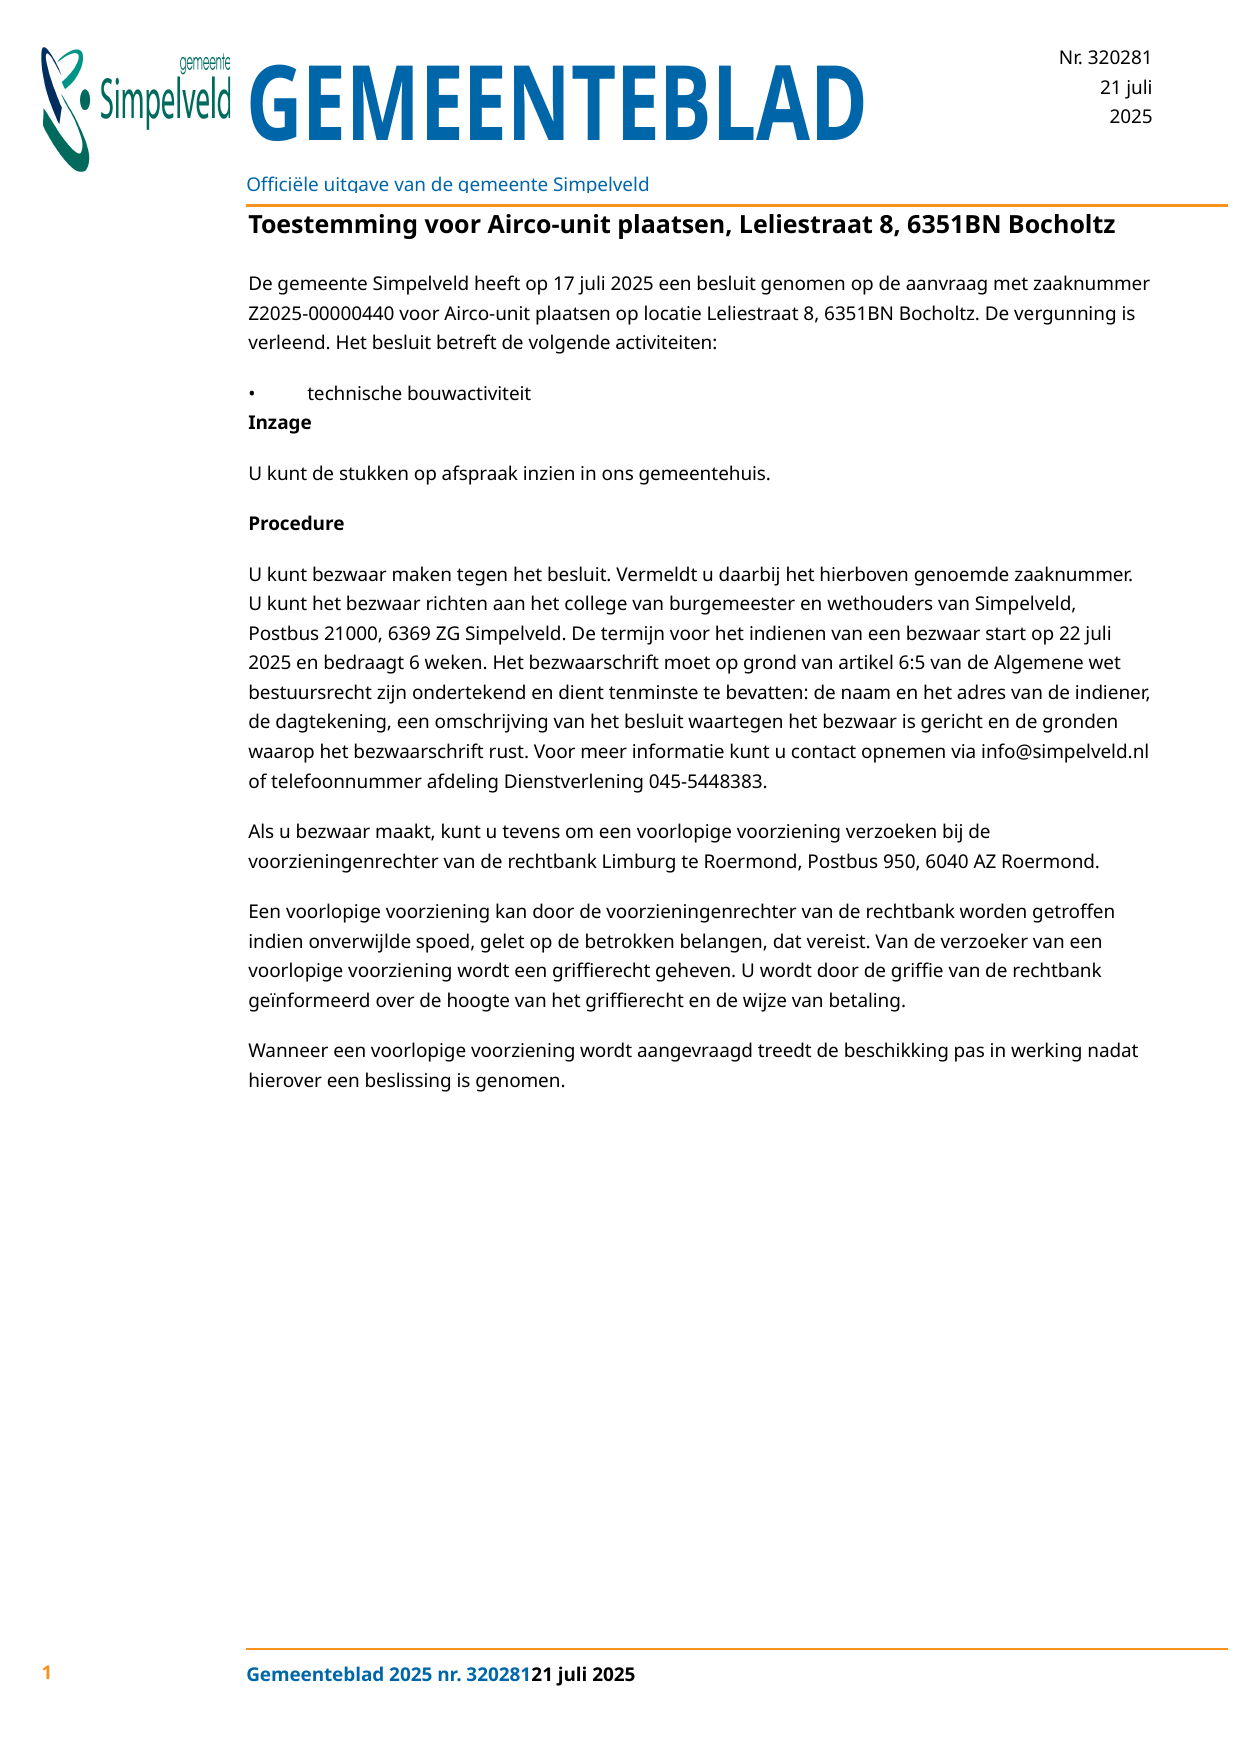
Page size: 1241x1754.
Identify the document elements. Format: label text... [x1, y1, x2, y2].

text Een voorlopige voorziening kan door de voorzieningenrechter van de rechtbank worden getroffen indien onverwijlde spoed, gelet op de betrokken belangen, dat vereist. Van de verzoeker van een voorlopige voorziening wordt een griffierecht geheven. U wordt door de griffie van de rechtbank geïnformeerd over de hoogte van het griffierecht en de wijze van betaling. [248, 898, 1152, 1013]
picture [41, 47, 231, 172]
text Inzage [248, 409, 1152, 435]
text U kunt de stukken op afspraak inzien in ons gemeentehuis. [248, 460, 1152, 486]
text De gemeente Simpelveld heeft op 17 juli 2025 een besluit genomen op de aanvraag met zaaknummer Z2025-00000440 voor Airco-unit plaatsen op locatie Leliestraat 8, 6351BN Bocholtz. De vergunning is verleend. Het besluit betreft de volgende activiteiten: [248, 270, 1152, 355]
text U kunt bezwaar maken tegen het besluit. Vermeldt u daarbij het hierboven genoemde zaaknummer. U kunt het bezwaar richten aan het college van burgemeester en wethouders van Simpelveld, Postbus 21000, 6369 ZG Simpelveld. De termijn voor het indienen van een bezwaar start op 22 juli 2025 en bedraagt 6 weken. Het bezwaarschrift moet op grond van artikel 6:5 van de Algemene wet bestuursrecht zijn ondertekend en dient tenminste te bevatten: de naam en het adres van de indiener, de dagtekening, een omschrijving van het besluit waartegen het bezwaar is gericht en de gronden waarop het bezwaarschrift rust. Voor meer informatie kunt u contact opnemen via info@simpelveld.nl of telefoonnummer afdeling Dienstverlening 045-5448383. [248, 561, 1152, 793]
text Als u bezwaar maakt, kunt u tevens om een voorlopige voorziening verzoeken bij de voorzieningenrechter van de rechtbank Limburg te Roermond, Postbus 950, 6040 AZ Roermond. [248, 818, 1152, 873]
list technische bouwactiviteit [248, 380, 1152, 406]
text Procedure [248, 510, 1152, 536]
text Wanneer een voorlopige voorziening wordt aangevraagd treedt de beschikking pas in werking nadat hierover een beslissing is genomen. [248, 1037, 1152, 1093]
text Toestemming voor Airco-unit plaatsen, Leliestraat 8, 6351BN Bocholtz [248, 207, 1152, 241]
